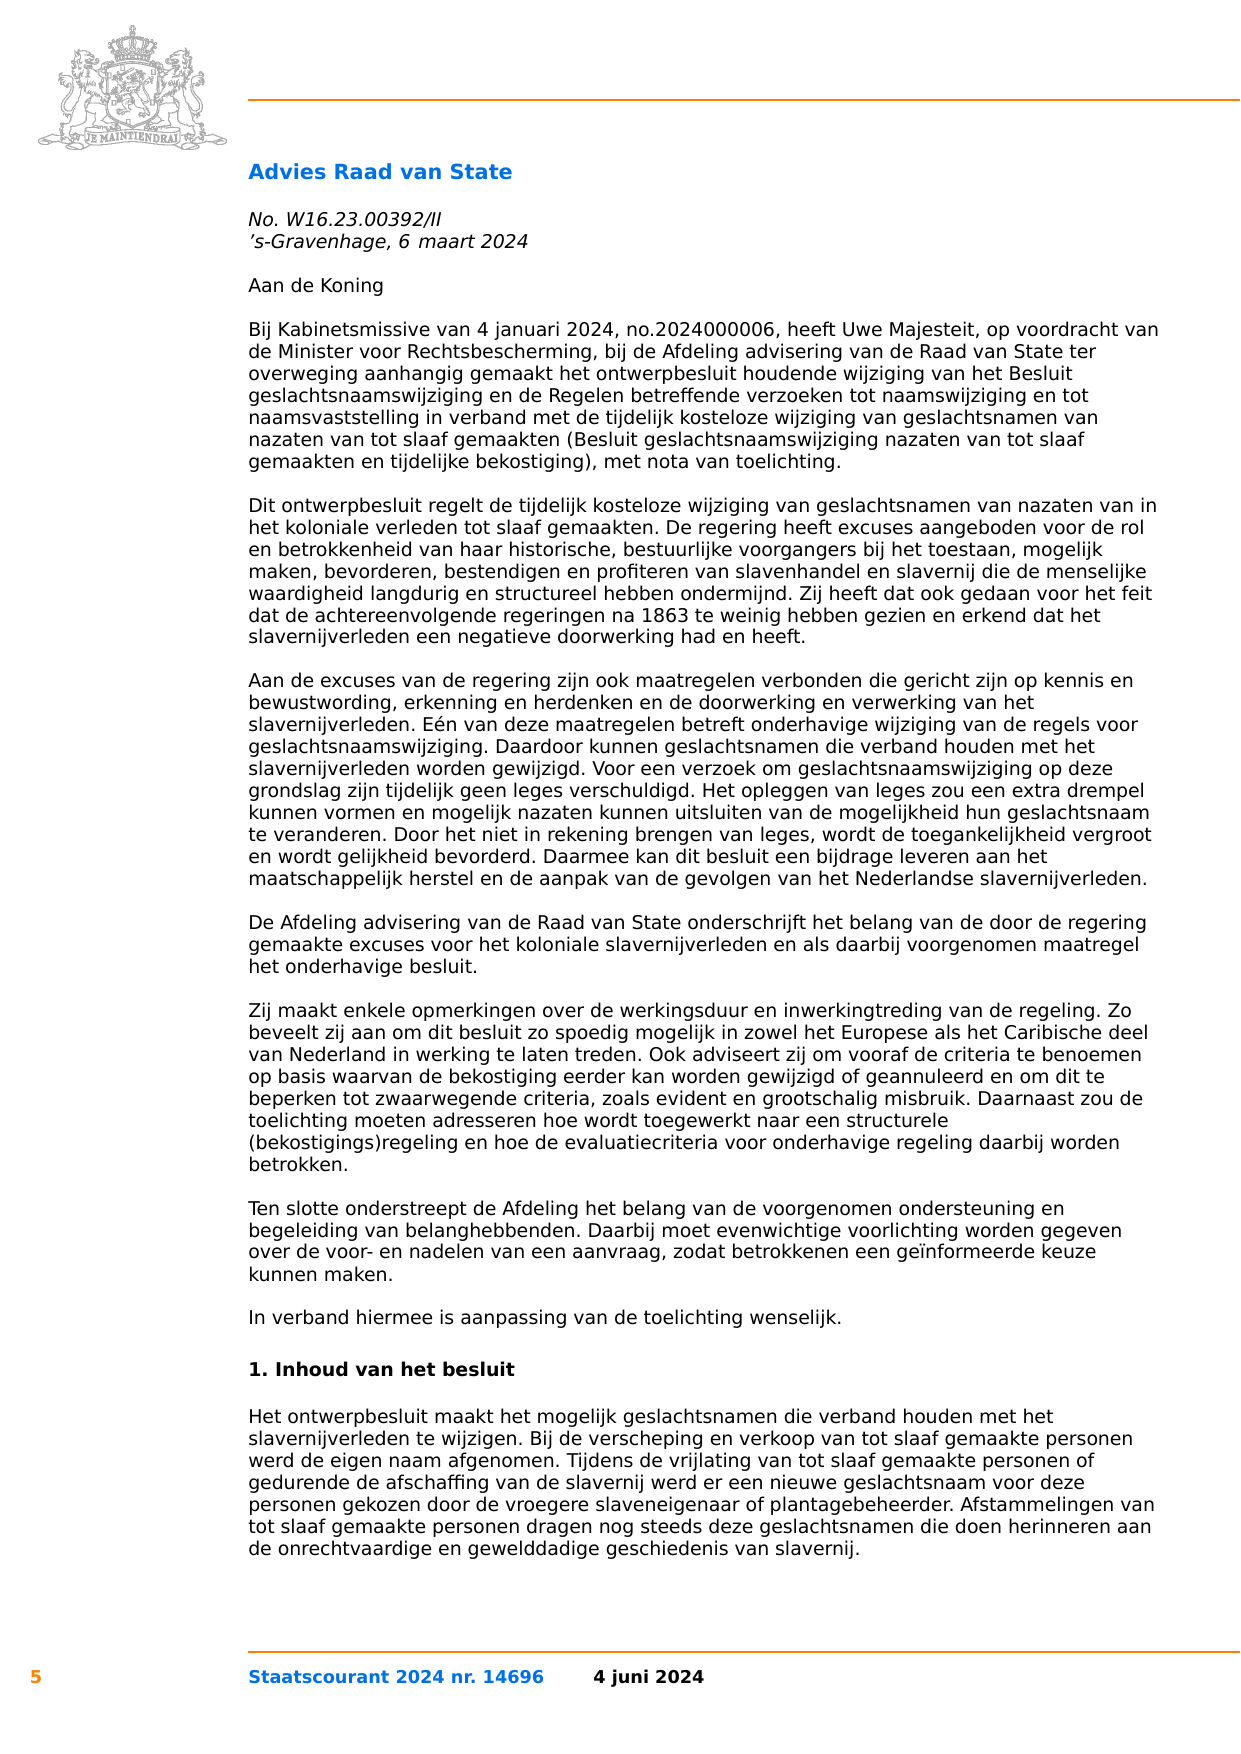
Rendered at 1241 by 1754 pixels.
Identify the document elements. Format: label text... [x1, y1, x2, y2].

text Dit ontwerpbesluit regelt de tijdelijk kosteloze wijziging van geslachtsnamen van nazaten van in het koloniale verleden tot slaaf gemaakten. De regering heeft excuses aangeboden voor de rol en betrokkenheid van haar historische, bestuurlijke voorgangers bij het toestaan, mogelijk maken, bevorderen, bestendigen en profiteren van slavenhandel en slavernij die de menselijke waardigheid langdurig en structureel hebben ondermijnd. Zij heeft dat ook gedaan voor het feit dat de achtereenvolgende regeringen na 1863 te weinig hebben gezien en erkend dat het slavernijverleden een negatieve doorwerking had en heeft. [248, 494, 1163, 648]
text Aan de excuses van de regering zijn ook maatregelen verbonden die gericht zijn op kennis en bewustwording, erkenning en herdenken en de doorwerking en verwerking van het slavernijverleden. Eén van deze maatregelen betreft onderhavige wijziging van de regels voor geslachtsnaamswijziging. Daardoor kunnen geslachtsnamen die verband houden met het slavernijverleden worden gewijzigd. Voor een verzoek om geslachtsnaamswijziging op deze grondslag zijn tijdelijk geen leges verschuldigd. Het opleggen van leges zou een extra drempel kunnen vormen en mogelijk nazaten kunnen uitsluiten van de mogelijkheid hun geslachtsnaam te veranderen. Door het niet in rekening brengen van leges, wordt de toegankelijkheid vergroot en wordt gelijkheid bevorderd. Daarmee kan dit besluit een bijdrage leveren aan het maatschappelijk herstel en de aanpak van de gevolgen van het Nederlandse slavernijverleden. [248, 670, 1163, 890]
text Het ontwerpbesluit maakt het mogelijk geslachtsnamen die verband houden met het slavernijverleden te wijzigen. Bij de verscheping en verkoop van tot slaaf gemaakte personen werd de eigen naam afgenomen. Tijdens de vrijlating van tot slaaf gemaakte personen of gedurende de afschaffing van de slavernij werd er een nieuwe geslachtsnaam voor deze personen gekozen door de vroegere slaveneigenaar of plantagebeheerder. Afstammelingen van tot slaaf gemaakte personen dragen nog steeds deze geslachtsnamen die doen herinneren aan de onrechtvaardige en gewelddadige geschiedenis van slavernij. [248, 1406, 1163, 1560]
text Aan de Koning [248, 275, 1163, 297]
picture [38, 25, 227, 150]
text ’s-Gravenhage, 6 maart 2024 [248, 231, 1163, 253]
subtitle Advies Raad van State [248, 160, 1163, 184]
text Zij maakt enkele opmerkingen over de werkingsduur en inwerkingtreding van de regeling. Zo beveelt zij aan om dit besluit zo spoedig mogelijk in zowel het Europese als het Caribische deel van Nederland in werking te laten treden. Ook adviseert zij om vooraf de criteria te benoemen op basis waarvan de bekostiging eerder kan worden gewijzigd of geannuleerd en om dit te beperken tot zwaarwegende criteria, zoals evident en grootschalig misbruik. Daarnaast zou de toelichting moeten adresseren hoe wordt toegewerkt naar een structurele (bekostigings)regeling en hoe de evaluatiecriteria voor onderhavige regeling daarbij worden betrokken. [248, 1000, 1163, 1176]
text In verband hiermee is aanpassing van de toelichting wenselijk. [248, 1307, 1163, 1329]
subtitle 1. Inhoud van het besluit [248, 1359, 1163, 1381]
text Ten slotte onderstreept de Afdeling het belang van de voorgenomen ondersteuning en begeleiding van belanghebbenden. Daarbij moet evenwichtige voorlichting worden gegeven over de voor- en nadelen van een aanvraag, zodat betrokkenen een geïnformeerde keuze kunnen maken. [248, 1197, 1163, 1285]
text No. W16.23.00392/II [248, 209, 1163, 231]
text Bij Kabinetsmissive van 4 januari 2024, no.2024000006, heeft Uwe Majesteit, op voordracht van de Minister voor Rechtsbescherming, bij de Afdeling advisering van de Raad van State ter overweging aanhangig gemaakt het ontwerpbesluit houdende wijziging van het Besluit geslachtsnaamswijziging en de Regelen betreffende verzoeken tot naamswijziging en tot naamsvaststelling in verband met de tijdelijk kosteloze wijziging van geslachtsnamen van nazaten van tot slaaf gemaakten (Besluit geslachtsnaamswijziging nazaten van tot slaaf gemaakten en tijdelijke bekostiging), met nota van toelichting. [248, 319, 1163, 473]
text De Afdeling advisering van de Raad van State onderschrijft het belang van de door de regering gemaakte excuses voor het koloniale slavernijverleden en als daarbij voorgenomen maatregel het onderhavige besluit. [248, 912, 1163, 978]
